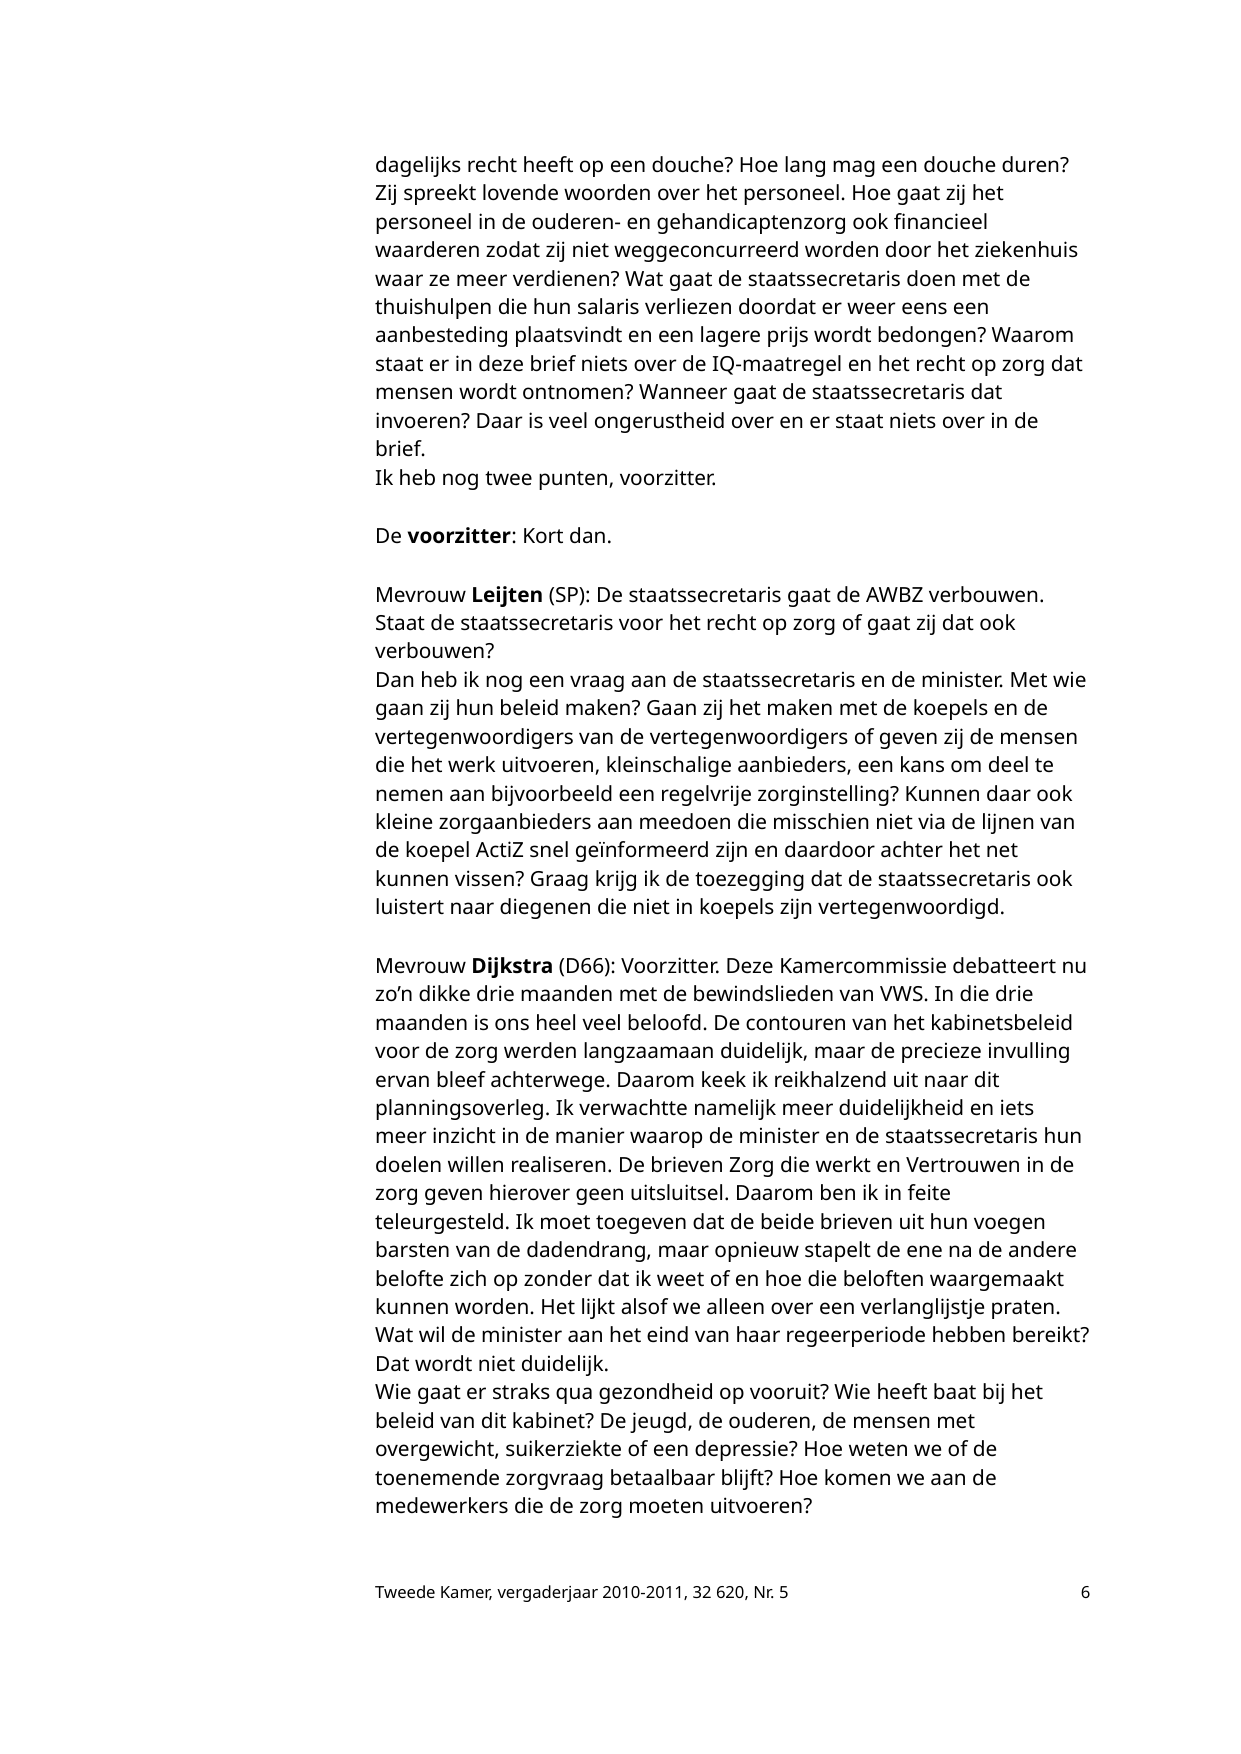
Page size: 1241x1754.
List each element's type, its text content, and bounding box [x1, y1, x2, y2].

text Wie gaat er straks qua gezondheid op vooruit? Wie heeft baat bij het beleid van dit kabinet? De jeugd, de ouderen, de mensen met overgewicht, suikerziekte of een depressie? Hoe weten we of de toenemende zorgvraag betaalbaar blijft? Hoe komen we aan de medewerkers die de zorg moeten uitvoeren? [375, 1377, 1090, 1520]
text Ik heb nog twee punten, voorzitter. [375, 463, 1090, 491]
text dagelijks recht heeft op een douche? Hoe lang mag een douche duren? Zij spreekt lovende woorden over het personeel. Hoe gaat zij het personeel in de ouderen- en gehandicaptenzorg ook financieel waarderen zodat zij niet weggeconcurreerd worden door het ziekenhuis waar ze meer verdienen? Wat gaat de staatssecretaris doen met de thuishulpen die hun salaris verliezen doordat er weer eens een aanbesteding plaatsvindt en een lagere prijs wordt bedongen? Waarom staat er in deze brief niets over de IQ-maatregel en het recht op zorg dat mensen wordt ontnomen? Wanneer gaat de staatssecretaris dat invoeren? Daar is veel ongerustheid over en er staat niets over in de brief. [375, 150, 1090, 463]
text Mevrouw Leijten (SP): De staatssecretaris gaat de AWBZ verbouwen. Staat de staatssecretaris voor het recht op zorg of gaat zij dat ook verbouwen? [375, 580, 1090, 665]
text Mevrouw Dijkstra (D66): Voorzitter. Deze Kamercommissie debatteert nu zo’n dikke drie maanden met de bewindslieden van VWS. In die drie maanden is ons heel veel beloofd. De contouren van het kabinetsbeleid voor de zorg werden langzaamaan duidelijk, maar de precieze invulling ervan bleef achterwege. Daarom keek ik reikhalzend uit naar dit planningsoverleg. Ik verwachtte namelijk meer duidelijkheid en iets meer inzicht in de manier waarop de minister en de staatssecretaris hun doelen willen realiseren. De brieven Zorg die werkt en Vertrouwen in de zorg geven hierover geen uitsluitsel. Daarom ben ik in feite teleurgesteld. Ik moet toegeven dat de beide brieven uit hun voegen barsten van de dadendrang, maar opnieuw stapelt de ene na de andere belofte zich op zonder dat ik weet of en hoe die beloften waargemaakt kunnen worden. Het lijkt alsof we alleen over een verlanglijstje praten. Wat wil de minister aan het eind van haar regeerperiode hebben bereikt? Dat wordt niet duidelijk. [375, 951, 1090, 1377]
text De voorzitter: Kort dan. [375, 521, 1090, 550]
text Dan heb ik nog een vraag aan de staatssecretaris en de minister. Met wie gaan zij hun beleid maken? Gaan zij het maken met de koepels en de vertegenwoordigers van de vertegenwoordigers of geven zij de mensen die het werk uitvoeren, kleinschalige aanbieders, een kans om deel te nemen aan bijvoorbeeld een regelvrije zorginstelling? Kunnen daar ook kleine zorgaanbieders aan meedoen die misschien niet via de lijnen van de koepel ActiZ snel geïnformeerd zijn en daardoor achter het net kunnen vissen? Graag krijg ik de toezegging dat de staatssecretaris ook luistert naar diegenen die niet in koepels zijn vertegenwoordigd. [375, 665, 1090, 921]
